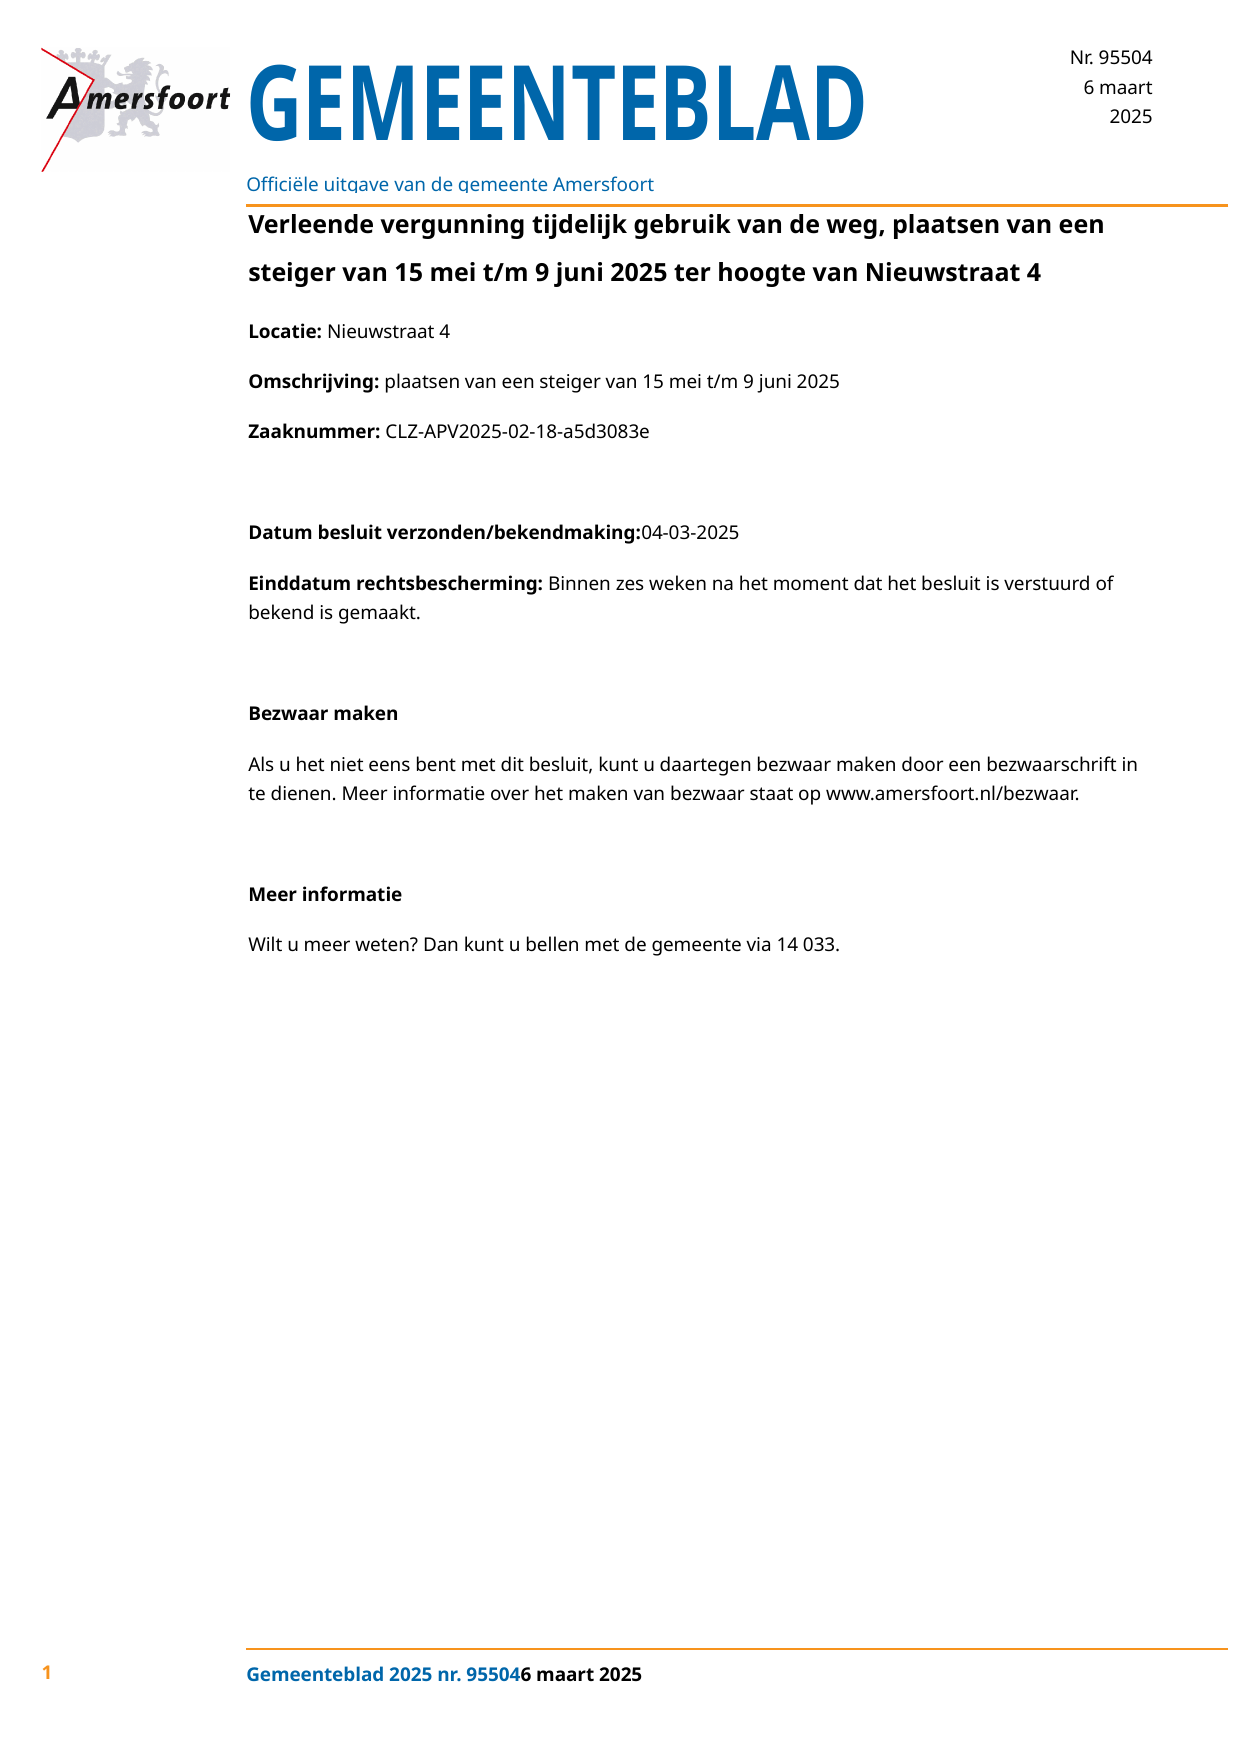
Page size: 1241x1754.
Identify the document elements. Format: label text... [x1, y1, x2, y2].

text Omschrijving: plaatsen van een steiger van 15 mei t/m 9 juni 2025 [248, 368, 1152, 394]
text Verleende vergunning tijdelijk gebruik van de weg, plaatsen van een steiger van 15 mei t/m 9 juni 2025 ter hoogte van Nieuwstraat 4 [248, 207, 1152, 288]
text Locatie: Nieuwstraat 4 [248, 318, 1152, 344]
text Zaaknummer: CLZ-APV2025-02-18-a5d3083e [248, 419, 1152, 444]
picture [41, 47, 231, 172]
text Wilt u meer weten? Dan kunt u bellen met de gemeente via 14 033. [248, 932, 1152, 957]
text Meer informatie [248, 881, 1152, 907]
text Als u het niet eens bent met dit besluit, kunt u daartegen bezwaar maken door een bezwaarschrift in te dienen. Meer informatie over het maken van bezwaar staat op www.amersfoort.nl/bezwaar. [248, 751, 1152, 806]
text Einddatum rechtsbescherming: Binnen zes weken na het moment dat het besluit is verstuurd of bekend is gemaakt. [248, 570, 1152, 625]
text Bezwaar maken [248, 700, 1152, 726]
text Datum besluit verzonden/bekendmaking:04-03-2025 [248, 519, 1152, 545]
